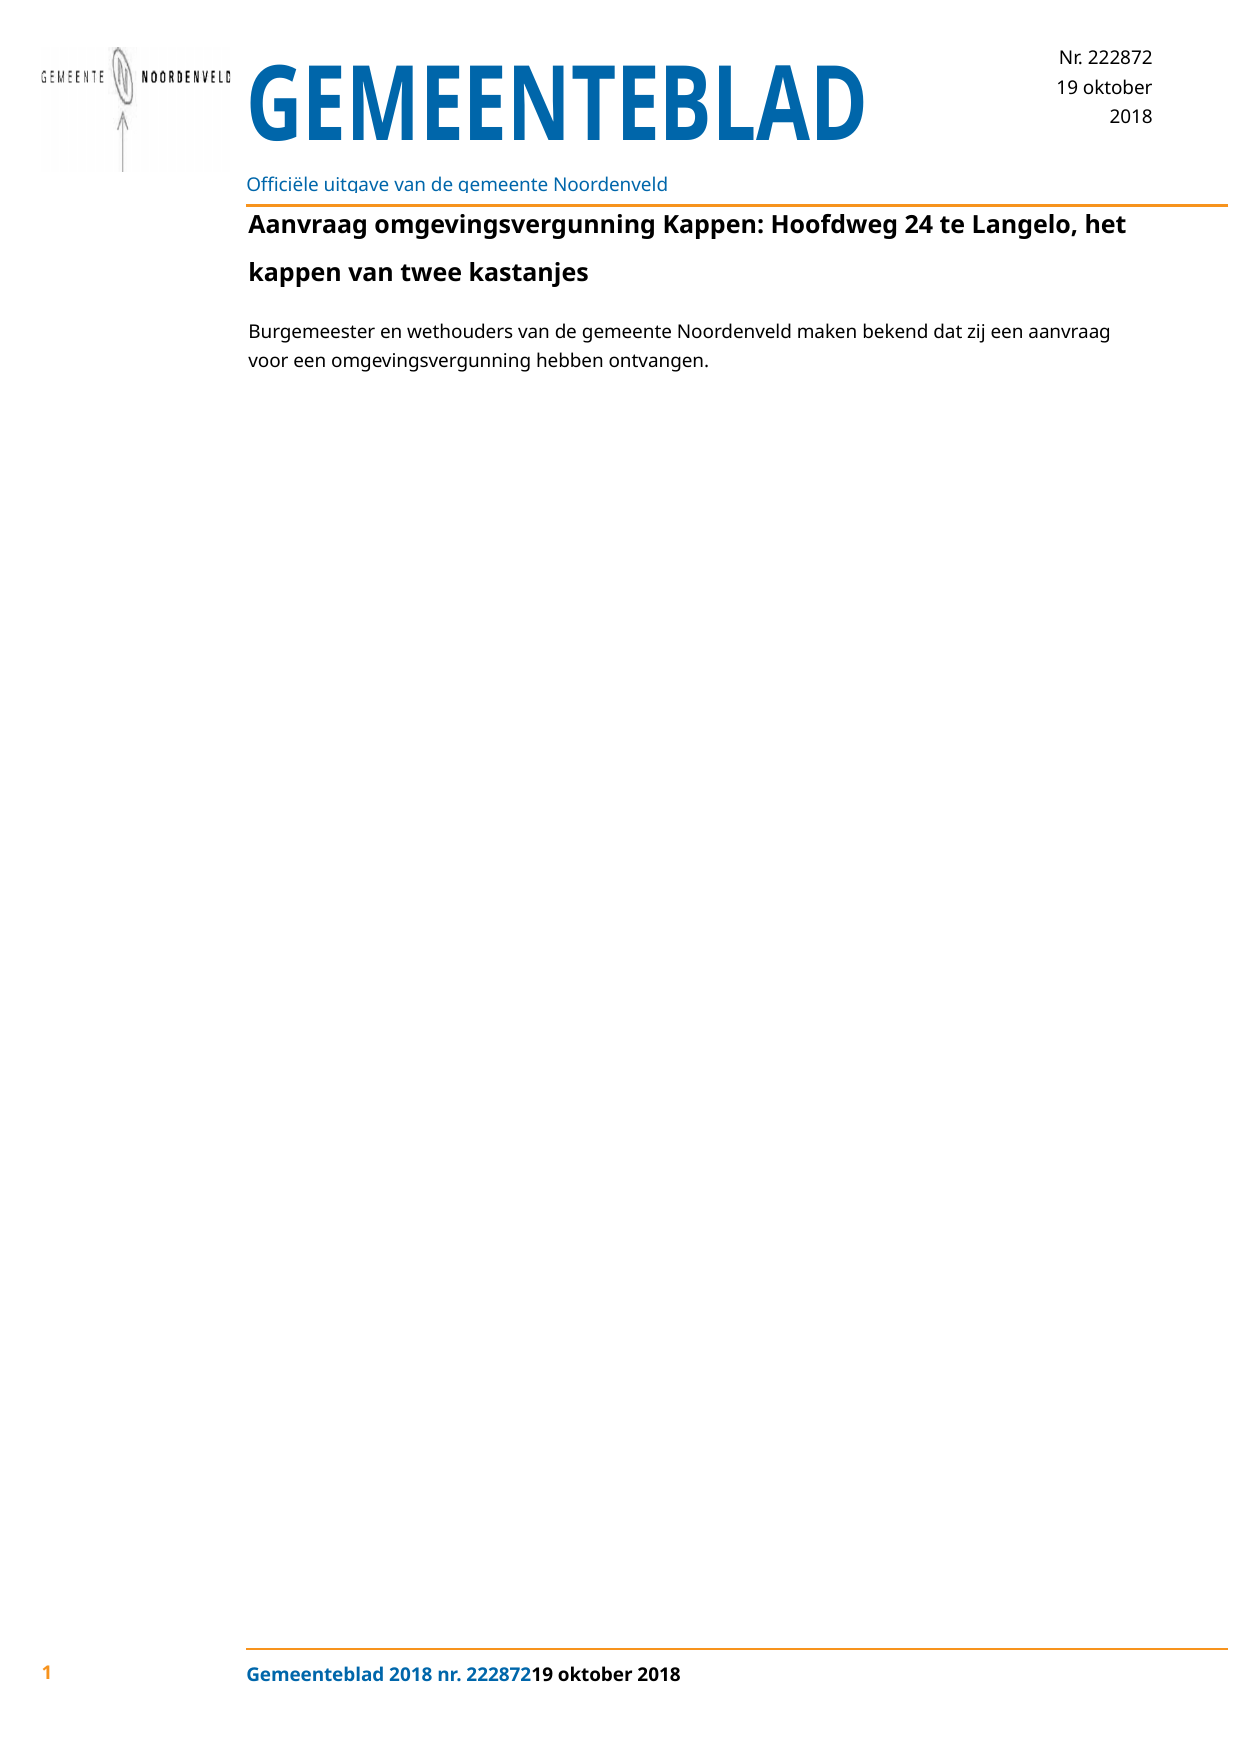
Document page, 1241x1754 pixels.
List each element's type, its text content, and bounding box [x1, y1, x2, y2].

text Aanvraag omgevingsvergunning Kappen: Hoofdweg 24 te Langelo, het kappen van twee kastanjes [248, 207, 1152, 288]
text Burgemeester en wethouders van de gemeente Noordenveld maken bekend dat zij een aanvraag voor een omgevingsvergunning hebben ontvangen. [248, 318, 1152, 373]
picture [41, 47, 231, 172]
